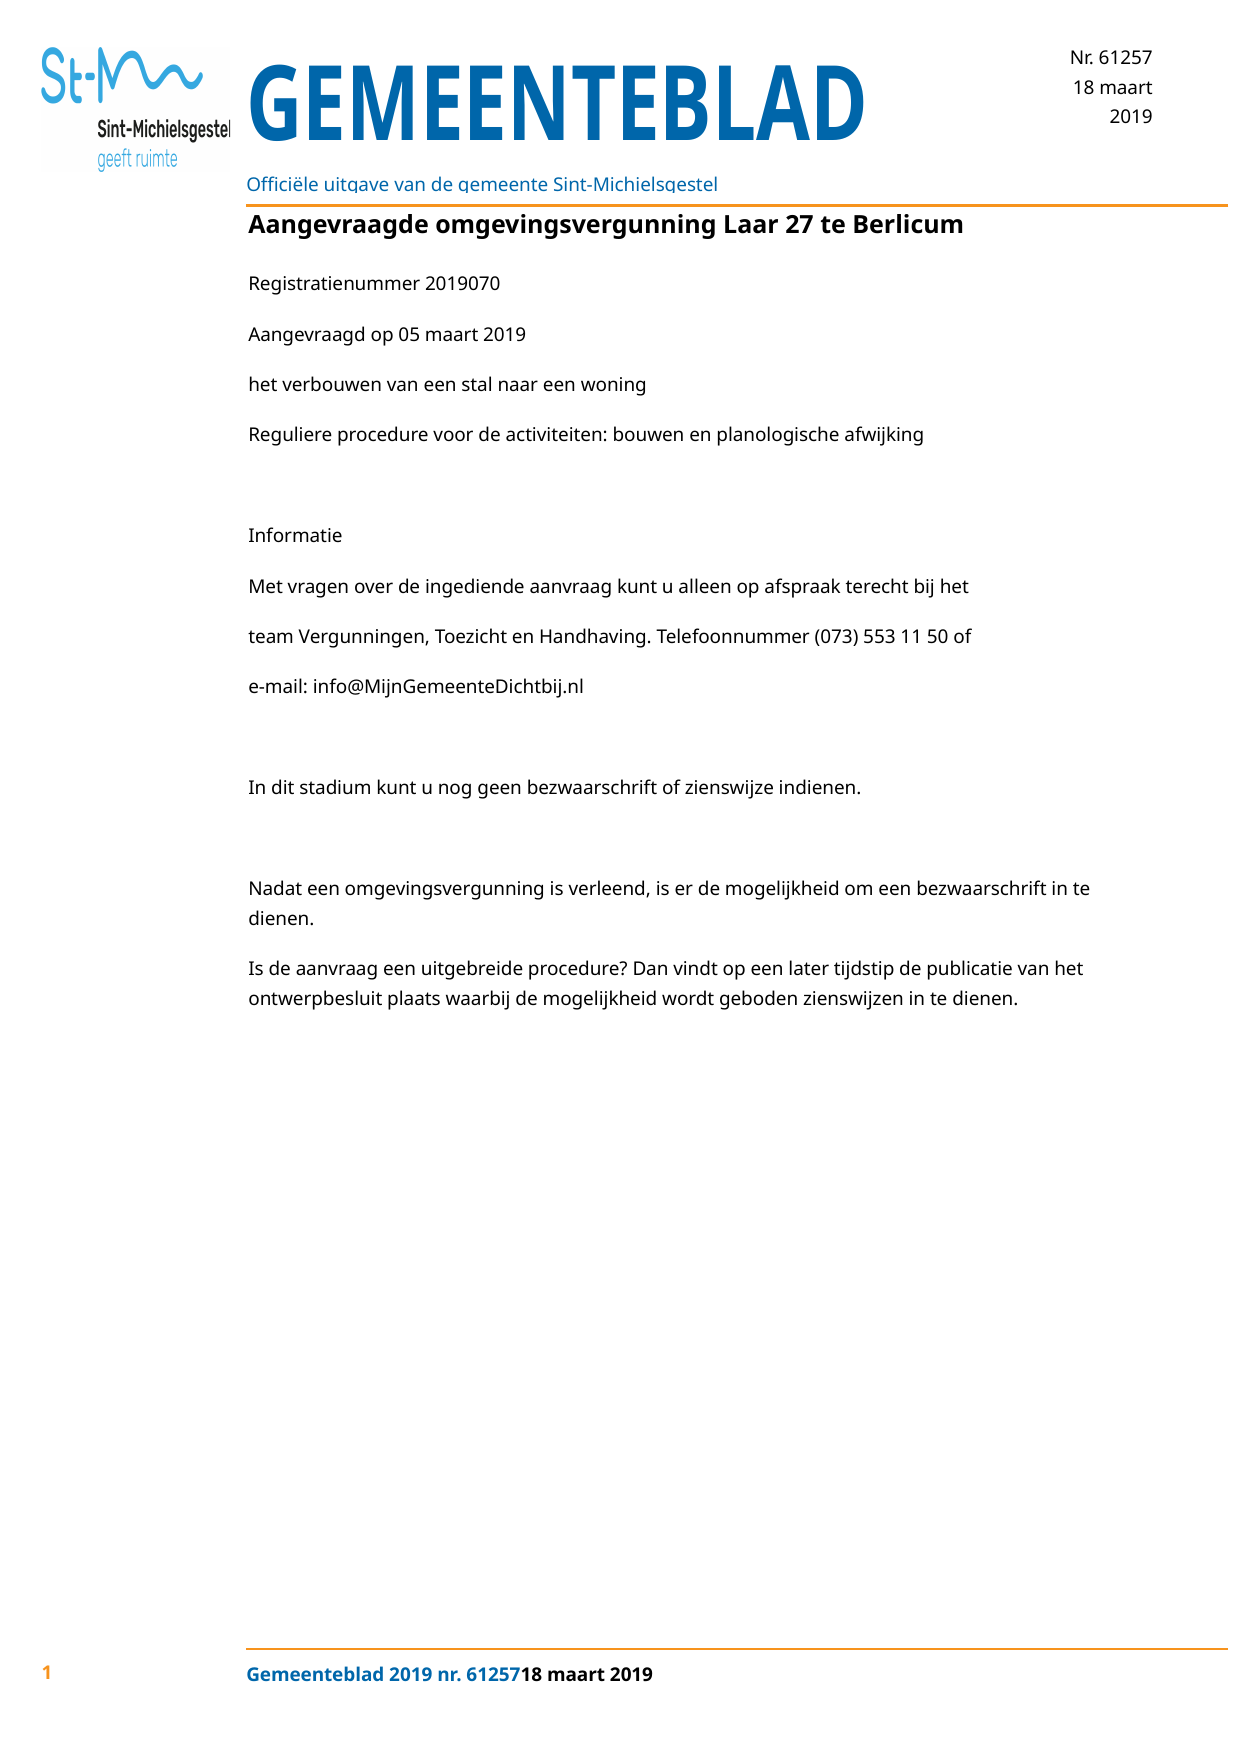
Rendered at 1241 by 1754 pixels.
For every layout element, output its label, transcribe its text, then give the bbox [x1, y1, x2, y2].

text Registratienummer 2019070 [248, 270, 1152, 296]
text Aangevraagd op 05 maart 2019 [248, 321, 1152, 346]
text team Vergunningen, Toezicht en Handhaving. Telefoonnummer (073) 553 11 50 of [248, 623, 1152, 649]
text Aangevraagde omgevingsvergunning Laar 27 te Berlicum [248, 207, 1152, 241]
text In dit stadium kunt u nog geen bezwaarschrift of zienswijze indienen. [248, 774, 1152, 800]
text het verbouwen van een stal naar een woning [248, 371, 1152, 397]
text Nadat een omgevingsvergunning is verleend, is er de mogelijkheid om een bezwaarschrift in te dienen. [248, 875, 1152, 931]
text Informatie [248, 522, 1152, 548]
text Is de aanvraag een uitgebreide procedure? Dan vindt op een later tijdstip de publicatie van het ontwerpbesluit plaats waarbij de mogelijkheid wordt geboden zienswijzen in te dienen. [248, 955, 1152, 1011]
picture [41, 47, 231, 172]
text Met vragen over de ingediende aanvraag kunt u alleen op afspraak terecht bij het [248, 573, 1152, 598]
text e-mail: info@MijnGemeenteDichtbij.nl [248, 674, 1152, 699]
text Reguliere procedure voor de activiteiten: bouwen en planologische afwijking [248, 422, 1152, 447]
